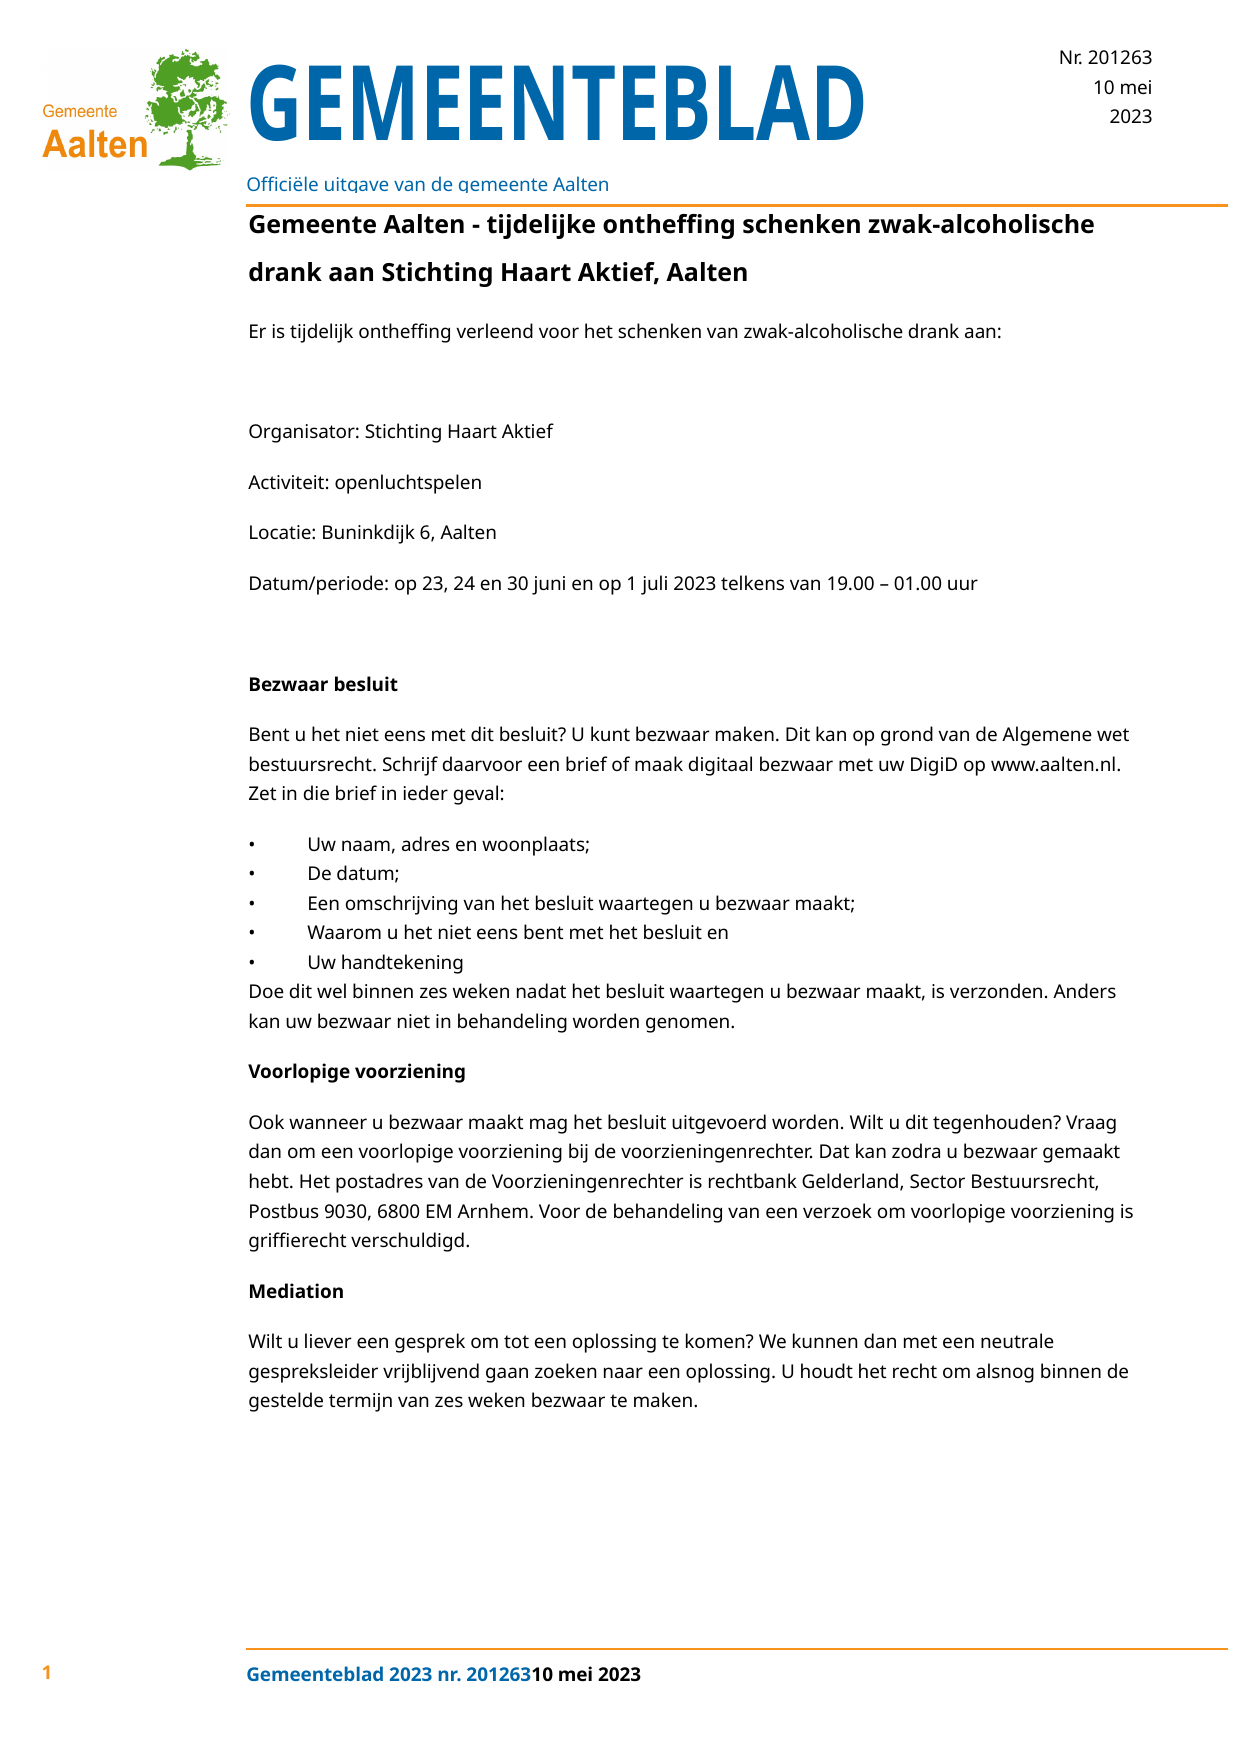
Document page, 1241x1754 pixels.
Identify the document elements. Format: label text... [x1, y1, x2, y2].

text Organisator: Stichting Haart Aktief [248, 419, 1152, 444]
text Bent u het niet eens met dit besluit? U kunt bezwaar maken. Dit kan op grond van de Algemene wet bestuursrecht. Schrijf daarvoor een brief of maak digitaal bezwaar met uw DigiD op www.aalten.nl. Zet in die brief in ieder geval: [248, 721, 1152, 806]
text Bezwaar besluit [248, 671, 1152, 697]
list Waarom u het niet eens bent met het besluit en [248, 919, 1152, 945]
list Uw handtekening [248, 949, 1152, 975]
picture [41, 47, 231, 172]
text Ook wanneer u bezwaar maakt mag het besluit uitgevoerd worden. Wilt u dit tegenhouden? Vraag dan om een voorlopige voorziening bij de voorzieningenrechter. Dat kan zodra u bezwaar gemaakt hebt. Het postadres van de Voorzieningenrechter is rechtbank Gelderland, Sector Bestuursrecht, Postbus 9030, 6800 EM Arnhem. Voor de behandeling van een verzoek om voorlopige voorziening is griffierecht verschuldigd. [248, 1109, 1152, 1253]
text Wilt u liever een gesprek om tot een oplossing te komen? We kunnen dan met een neutrale gespreksleider vrijblijvend gaan zoeken naar een oplossing. U houdt het recht om alsnog binnen de gestelde termijn van zes weken bezwaar te maken. [248, 1328, 1152, 1413]
list De datum; [248, 860, 1152, 886]
text Gemeente Aalten - tijdelijke ontheffing schenken zwak-alcoholische drank aan Stichting Haart Aktief, Aalten [248, 207, 1152, 288]
list Uw naam, adres en woonplaats; [248, 831, 1152, 857]
text Mediation [248, 1278, 1152, 1304]
text Datum/periode: op 23, 24 en 30 juni en op 1 juli 2023 telkens van 19.00 – 01.00 uur [248, 570, 1152, 596]
text Activiteit: openluchtspelen [248, 469, 1152, 495]
text Voorlopige voorziening [248, 1059, 1152, 1084]
text Doe dit wel binnen zes weken nadat het besluit waartegen u bezwaar maakt, is verzonden. Anders kan uw bezwaar niet in behandeling worden genomen. [248, 979, 1152, 1034]
list Een omschrijving van het besluit waartegen u bezwaar maakt; [248, 890, 1152, 916]
text Er is tijdelijk ontheffing verleend voor het schenken van zwak-alcoholische drank aan: [248, 318, 1152, 344]
text Locatie: Buninkdijk 6, Aalten [248, 519, 1152, 545]
